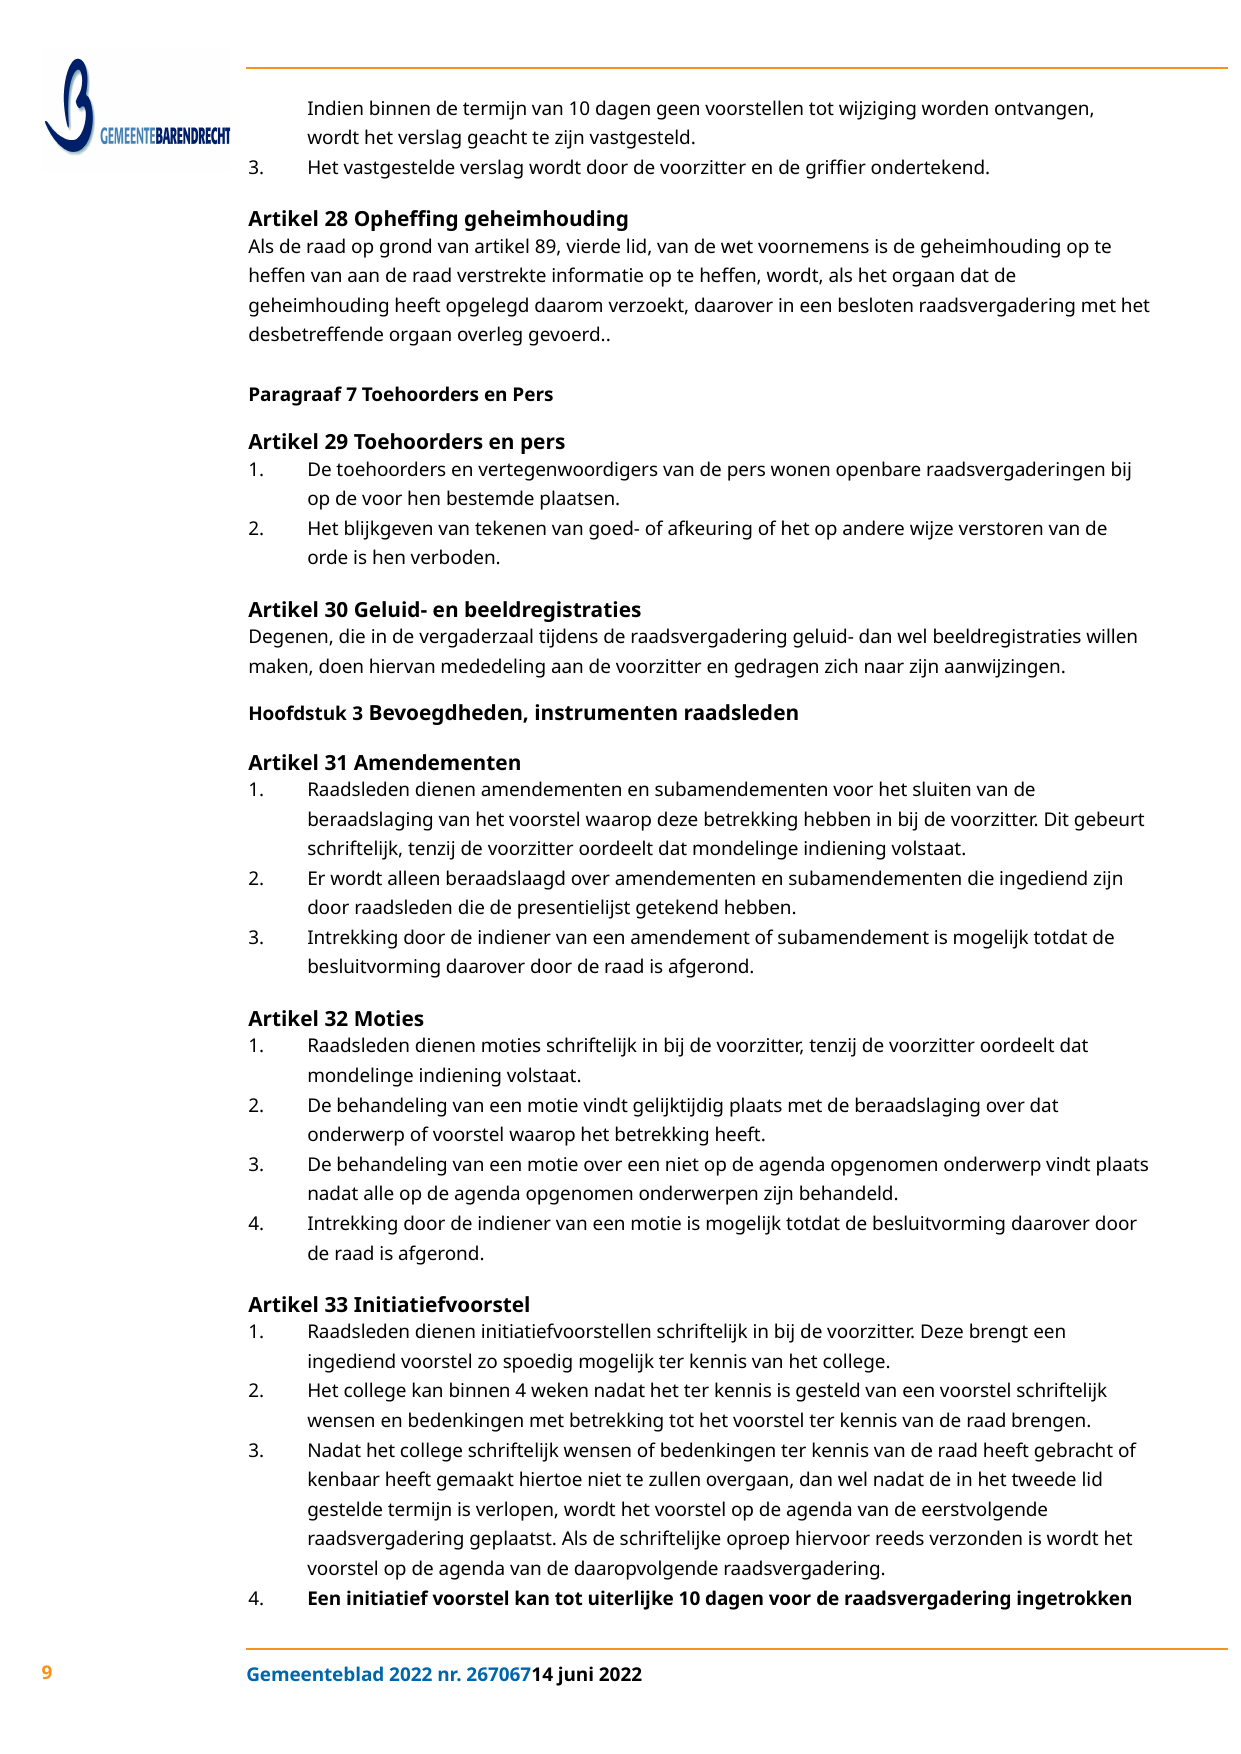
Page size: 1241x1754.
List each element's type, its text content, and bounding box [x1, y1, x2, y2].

text Degenen, die in de vergaderzaal tijdens de raadsvergadering geluid- dan wel beeldregistraties willen maken, doen hiervan mededeling aan de voorzitter en gedragen zich naar zijn aanwijzingen. [248, 623, 1152, 679]
list Indien binnen de termijn van 10 dagen geen voorstellen tot wijziging worden ontvangen, wordt het verslag geacht te zijn vastgesteld. [248, 95, 1152, 150]
list Het vastgestelde verslag wordt door de voorzitter en de griffier ondertekend. [248, 154, 1152, 180]
text Artikel 30 Geluid- en beeldregistraties [248, 595, 1152, 623]
list Raadsleden dienen amendementen en subamendementen voor het sluiten van de beraadslaging van het voorstel waarop deze betrekking hebben in bij de voorzitter. Dit gebeurt schriftelijk, tenzij de voorzitter oordeelt dat mondelinge indiening volstaat. [248, 776, 1152, 861]
text Artikel 31 Amendementen [248, 748, 1152, 776]
text Paragraaf 7 Toehoorders en Pers [248, 381, 1152, 406]
list De behandeling van een motie vindt gelijktijdig plaats met de beraadslaging over dat onderwerp of voorstel waarop het betrekking heeft. [248, 1092, 1152, 1147]
text Artikel 28 Opheffing geheimhouding [248, 204, 1152, 233]
text Artikel 33 Initiatiefvoorstel [248, 1290, 1152, 1318]
list De toehoorders en vertegenwoordigers van de pers wonen openbare raadsvergaderingen bij op de voor hen bestemde plaatsen. [248, 456, 1152, 511]
list Er wordt alleen beraadslaagd over amendementen en subamendementen die ingediend zijn door raadsleden die de presentielijst getekend hebben. [248, 865, 1152, 920]
list Nadat het college schriftelijk wensen of bedenkingen ter kennis van de raad heeft gebracht of kenbaar heeft gemaakt hiertoe niet te zullen overgaan, dan wel nadat de in het tweede lid gestelde termijn is verlopen, wordt het voorstel op de agenda van de eerstvolgende raadsvergadering geplaatst. Als de schriftelijke oproep hiervoor reeds verzonden is wordt het voorstel op de agenda van de daaropvolgende raadsvergadering. [248, 1437, 1152, 1581]
picture [41, 47, 231, 172]
text Artikel 32 Moties [248, 1004, 1152, 1033]
list Intrekking door de indiener van een motie is mogelijk totdat de besluitvorming daarover door de raad is afgerond. [248, 1210, 1152, 1265]
text Als de raad op grond van artikel 89, vierde lid, van de wet voornemens is de geheimhouding op te heffen van aan de raad verstrekte informatie op te heffen, wordt, als het orgaan dat de geheimhouding heeft opgelegd daarom verzoekt, daarover in een besloten raadsvergadering met het desbetreffende orgaan overleg gevoerd.. [248, 233, 1152, 347]
list Het college kan binnen 4 weken nadat het ter kennis is gesteld van een voorstel schriftelijk wensen en bedenkingen met betrekking tot het voorstel ter kennis van de raad brengen. [248, 1378, 1152, 1433]
list Raadsleden dienen moties schriftelijk in bij de voorzitter, tenzij de voorzitter oordeelt dat mondelinge indiening volstaat. [248, 1033, 1152, 1088]
list Intrekking door de indiener van een amendement of subamendement is mogelijk totdat de besluitvorming daarover door de raad is afgerond. [248, 924, 1152, 979]
text Hoofdstuk 3 Bevoegdheden, instrumenten raadsleden [248, 698, 1152, 727]
list Een initiatief voorstel kan tot uiterlijke 10 dagen voor de raadsvergadering ingetrokken [248, 1585, 1152, 1611]
list Raadsleden dienen initiatiefvoorstellen schriftelijk in bij de voorzitter. Deze brengt een ingediend voorstel zo spoedig mogelijk ter kennis van het college. [248, 1318, 1152, 1374]
text Artikel 29 Toehoorders en pers [248, 427, 1152, 456]
list Het blijkgeven van tekenen van goed- of afkeuring of het op andere wijze verstoren van de orde is hen verboden. [248, 515, 1152, 570]
list De behandeling van een motie over een niet op de agenda opgenomen onderwerp vindt plaats nadat alle op de agenda opgenomen onderwerpen zijn behandeld. [248, 1151, 1152, 1206]
